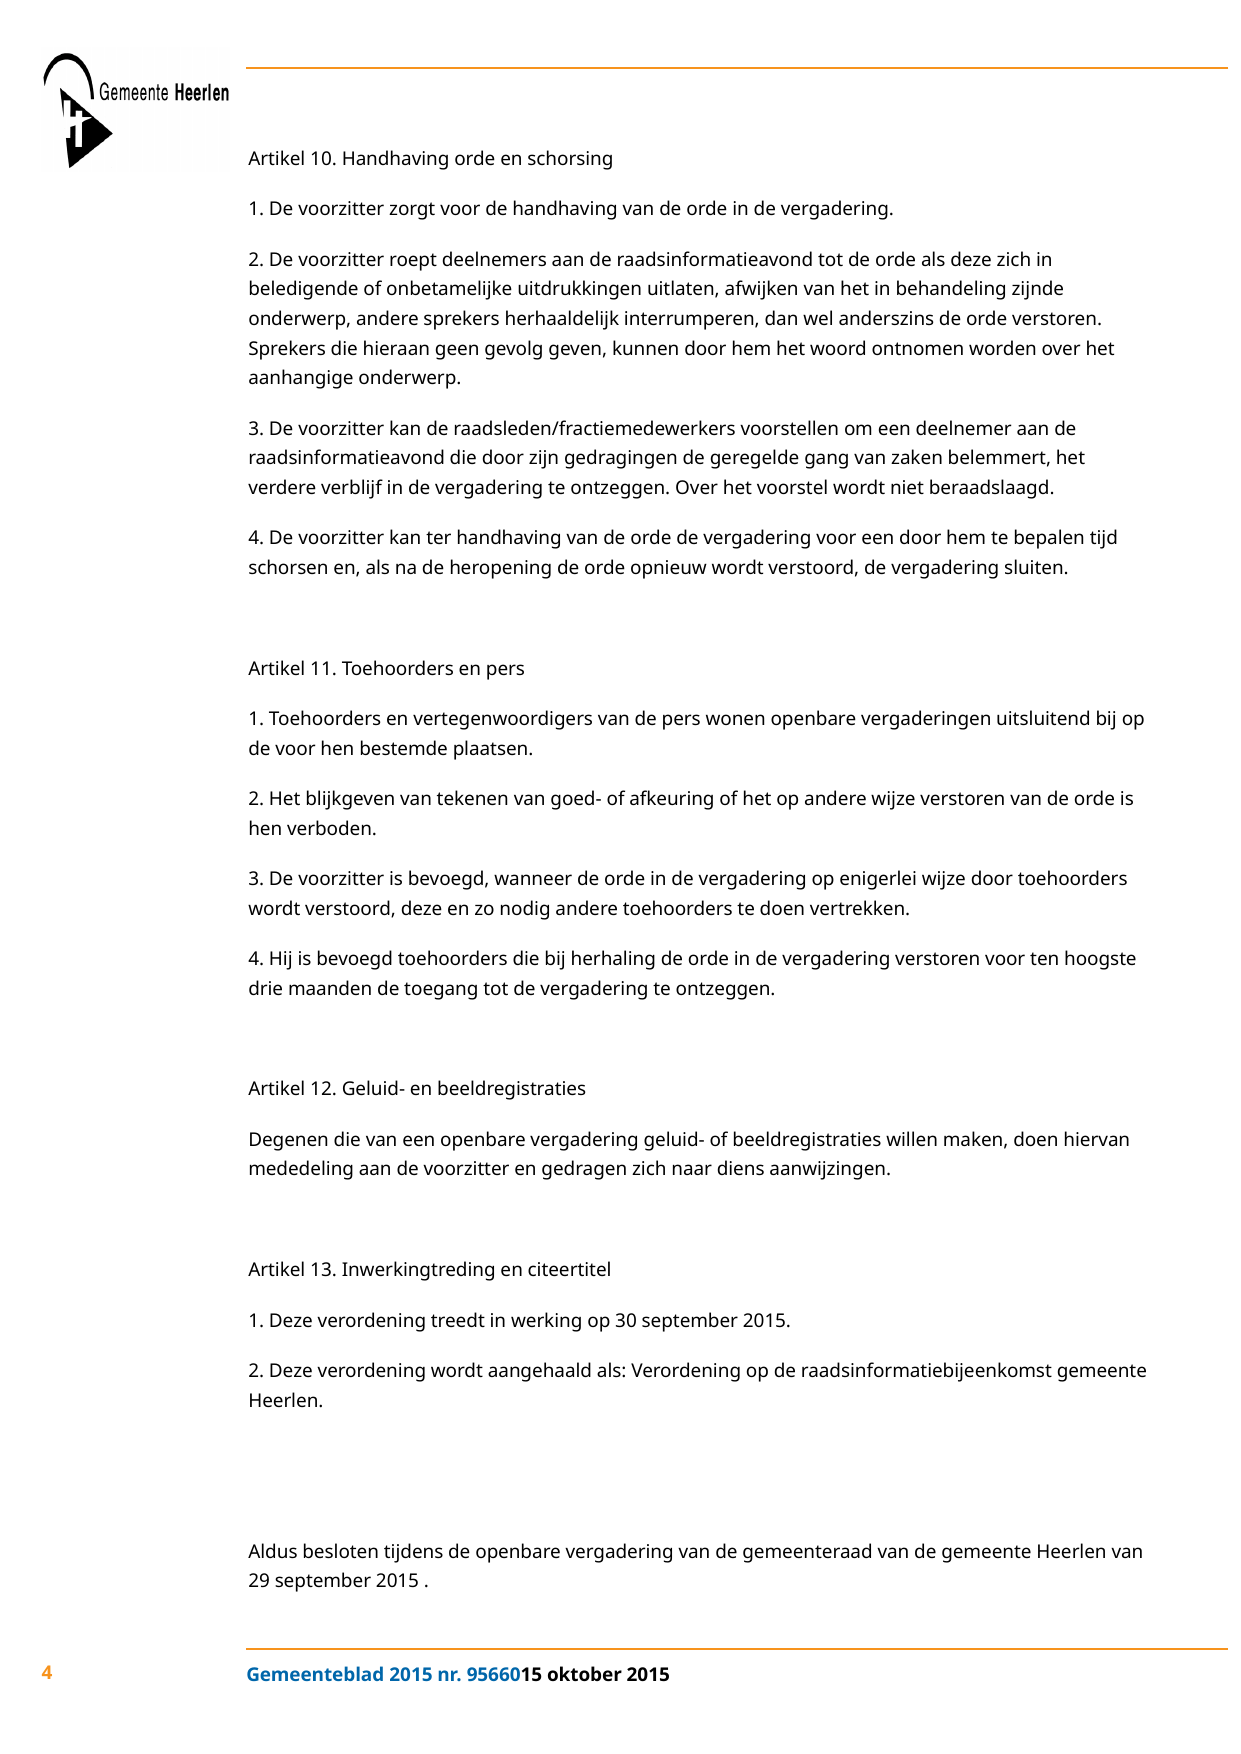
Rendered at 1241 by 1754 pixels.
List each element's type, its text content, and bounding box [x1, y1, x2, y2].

text Artikel 10. Handhaving orde en schorsing [248, 145, 1152, 171]
text Aldus besloten tijdens de openbare vergadering van de gemeenteraad van de gemeente Heerlen van 29 september 2015 . [248, 1538, 1152, 1593]
text Artikel 12. Geluid- en beeldregistraties [248, 1076, 1152, 1101]
text Artikel 13. Inwerkingtreding en citeertitel [248, 1256, 1152, 1282]
text 3. De voorzitter is bevoegd, wanneer de orde in de vergadering op enigerlei wijze door toehoorders wordt verstoord, deze en zo nodig andere toehoorders te doen vertrekken. [248, 865, 1152, 921]
picture [41, 47, 231, 172]
text 2. Het blijkgeven van tekenen van goed- of afkeuring of het op andere wijze verstoren van de orde is hen verboden. [248, 785, 1152, 841]
text 2. Deze verordening wordt aangehaald als: Verordening op de raadsinformatiebijeenkomst gemeente Heerlen. [248, 1357, 1152, 1413]
text Degenen die van een openbare vergadering geluid- of beeldregistraties willen maken, doen hiervan mededeling aan de voorzitter en gedragen zich naar diens aanwijzingen. [248, 1126, 1152, 1181]
text 2. De voorzitter roept deelnemers aan de raadsinformatieavond tot de orde als deze zich in beledigende of onbetamelijke uitdrukkingen uitlaten, afwijken van het in behandeling zijnde onderwerp, andere sprekers herhaaldelijk interrumperen, dan wel anderszins de orde verstoren. Sprekers die hieraan geen gevolg geven, kunnen door hem het woord ontnomen worden over het aanhangige onderwerp. [248, 246, 1152, 390]
text 3. De voorzitter kan de raadsleden/fractiemedewerkers voorstellen om een deelnemer aan de raadsinformatieavond die door zijn gedragingen de geregelde gang van zaken belemmert, het verdere verblijf in de vergadering te ontzeggen. Over het voorstel wordt niet beraadslaagd. [248, 415, 1152, 500]
text 1. Deze verordening treedt in werking op 30 september 2015. [248, 1307, 1152, 1333]
text 4. De voorzitter kan ter handhaving van de orde de vergadering voor een door hem te bepalen tijd schorsen en, als na de heropening de orde opnieuw wordt verstoord, de vergadering sluiten. [248, 524, 1152, 580]
text Artikel 11. Toehoorders en pers [248, 655, 1152, 681]
text 1. De voorzitter zorgt voor de handhaving van de orde in de vergadering. [248, 196, 1152, 221]
text 1. Toehoorders en vertegenwoordigers van de pers wonen openbare vergaderingen uitsluitend bij op de voor hen bestemde plaatsen. [248, 705, 1152, 761]
text 4. Hij is bevoegd toehoorders die bij herhaling de orde in de vergadering verstoren voor ten hoogste drie maanden de toegang tot de vergadering te ontzeggen. [248, 945, 1152, 1001]
